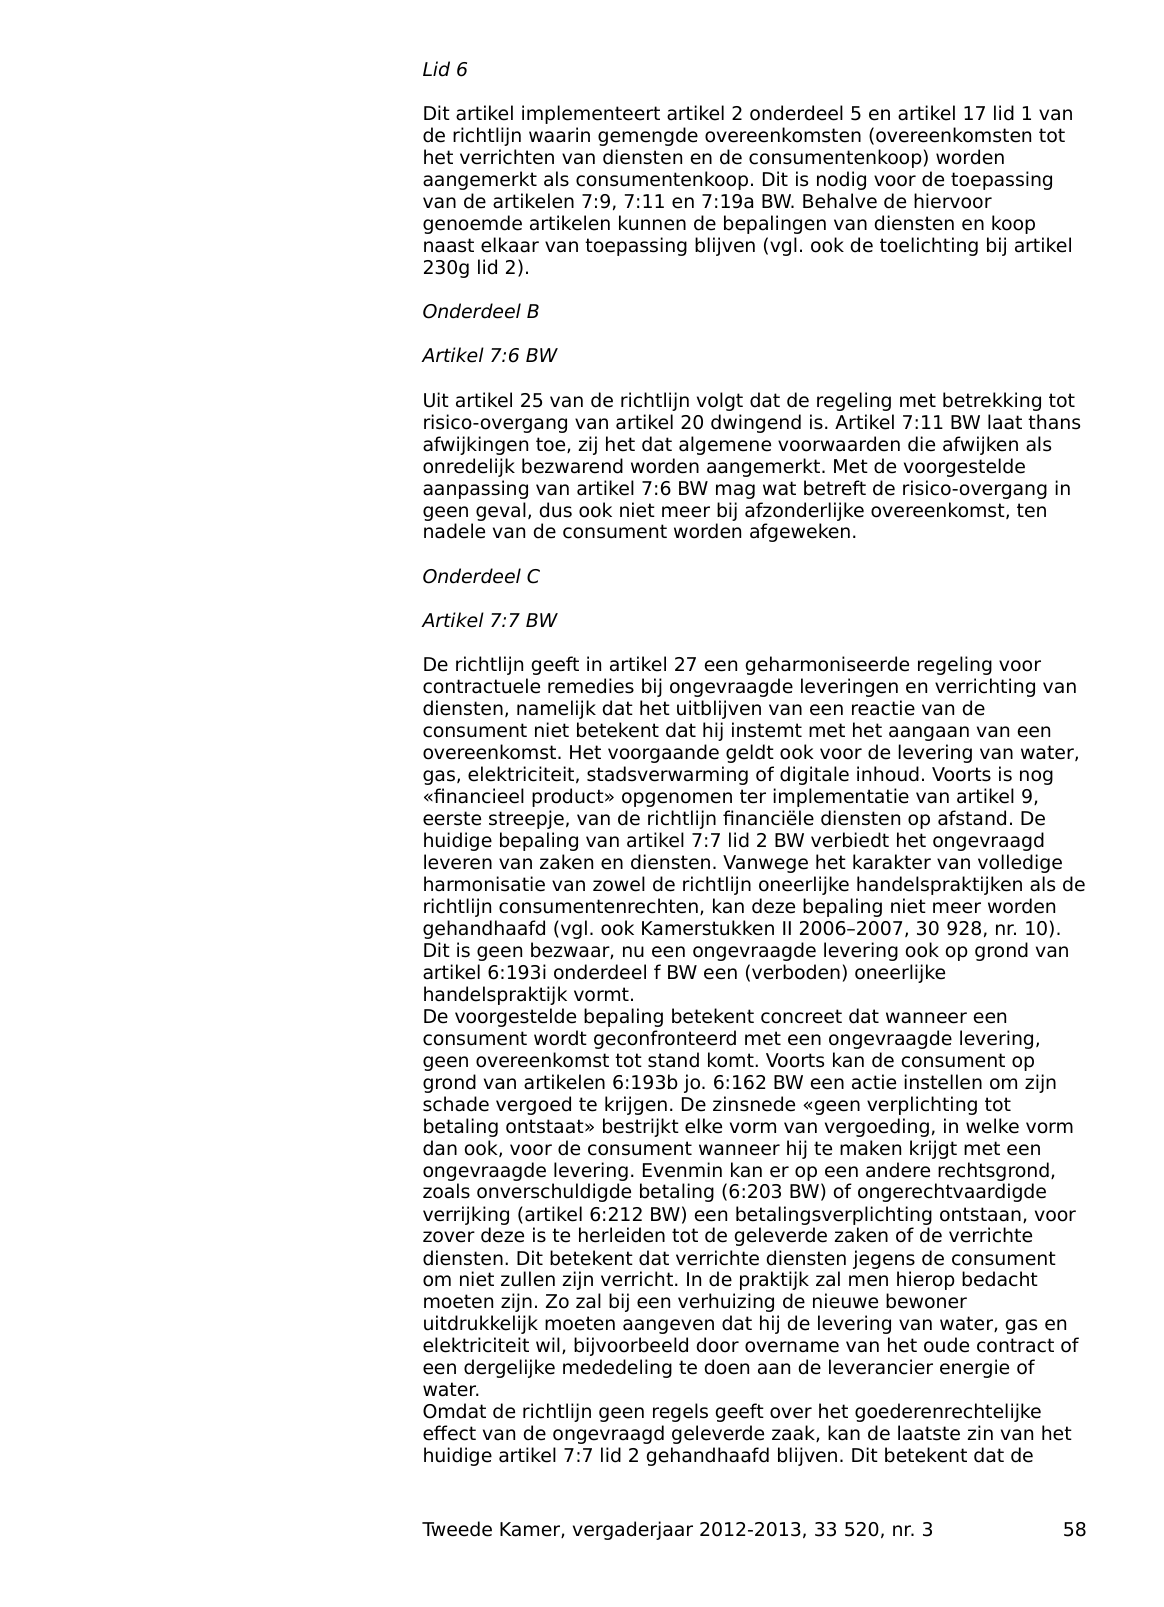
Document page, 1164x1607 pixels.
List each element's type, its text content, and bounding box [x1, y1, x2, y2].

text De richtlijn geeft in artikel 27 een geharmoniseerde regeling voor contractuele remedies bij ongevraagde leveringen en verrichting van diensten, namelijk dat het uitblijven van een reactie van de consument niet betekent dat hij instemt met het aangaan van een overeenkomst. Het voorgaande geldt ook voor de levering van water, gas, elektriciteit, stadsverwarming of digitale inhoud. Voorts is nog «financieel product» opgenomen ter implementatie van artikel 9, eerste streepje, van de richtlijn financiële diensten op afstand. De huidige bepaling van artikel 7:7 lid 2 BW verbiedt het ongevraagd leveren van zaken en diensten. Vanwege het karakter van volledige harmonisatie van zowel de richtlijn oneerlijke handelspraktijken als de richtlijn consumentenrechten, kan deze bepaling niet meer worden gehandhaafd (vgl. ook Kamerstukken II 2006–2007, 30 928, nr. 10). Dit is geen bezwaar, nu een ongevraagde levering ook op grond van artikel 6:193i onderdeel f BW een (verboden) oneerlijke handelspraktijk vormt. [422, 654, 1087, 1006]
subtitle Onderdeel B [422, 301, 1087, 323]
subtitle Artikel 7:6 BW [422, 345, 1087, 367]
text De voorgestelde bepaling betekent concreet dat wanneer een consument wordt geconfronteerd met een ongevraagde levering, geen overeenkomst tot stand komt. Voorts kan de consument op grond van artikelen 6:193b jo. 6:162 BW een actie instellen om zijn schade vergoed te krijgen. De zinsnede «geen verplichting tot betaling ontstaat» bestrijkt elke vorm van vergoeding, in welke vorm dan ook, voor de consument wanneer hij te maken krijgt met een ongevraagde levering. Evenmin kan er op een andere rechtsgrond, zoals onverschuldigde betaling (6:203 BW) of ongerechtvaardigde verrijking (artikel 6:212 BW) een betalingsverplichting ontstaan, voor zover deze is te herleiden tot de geleverde zaken of de verrichte diensten. Dit betekent dat verrichte diensten jegens de consument om niet zullen zijn verricht. In de praktijk zal men hierop bedacht moeten zijn. Zo zal bij een verhuizing de nieuwe bewoner uitdrukkelijk moeten aangeven dat hij de levering van water, gas en elektriciteit wil, bijvoorbeeld door overname van het oude contract of een dergelijke mededeling te doen aan de leverancier energie of water. [422, 1006, 1087, 1401]
text Omdat de richtlijn geen regels geeft over het goederenrechtelijke effect van de ongevraagd geleverde zaak, kan de laatste zin van het huidige artikel 7:7 lid 2 gehandhaafd blijven. Dit betekent dat de [422, 1401, 1087, 1467]
subtitle Lid 6 [422, 59, 1087, 81]
subtitle Artikel 7:7 BW [422, 610, 1087, 632]
text Uit artikel 25 van de richtlijn volgt dat de regeling met betrekking tot risico-overgang van artikel 20 dwingend is. Artikel 7:11 BW laat thans afwijkingen toe, zij het dat algemene voorwaarden die afwijken als onredelijk bezwarend worden aangemerkt. Met de voorgestelde aanpassing van artikel 7:6 BW mag wat betreft de risico-overgang in geen geval, dus ook niet meer bij afzonderlijke overeenkomst, ten nadele van de consument worden afgeweken. [422, 389, 1087, 543]
subtitle Onderdeel C [422, 566, 1087, 588]
text Dit artikel implementeert artikel 2 onderdeel 5 en artikel 17 lid 1 van de richtlijn waarin gemengde overeenkomsten (overeenkomsten tot het verrichten van diensten en de consumentenkoop) worden aangemerkt als consumentenkoop. Dit is nodig voor de toepassing van de artikelen 7:9, 7:11 en 7:19a BW. Behalve de hiervoor genoemde artikelen kunnen de bepalingen van diensten en koop naast elkaar van toepassing blijven (vgl. ook de toelichting bij artikel 230g lid 2). [422, 103, 1087, 279]
